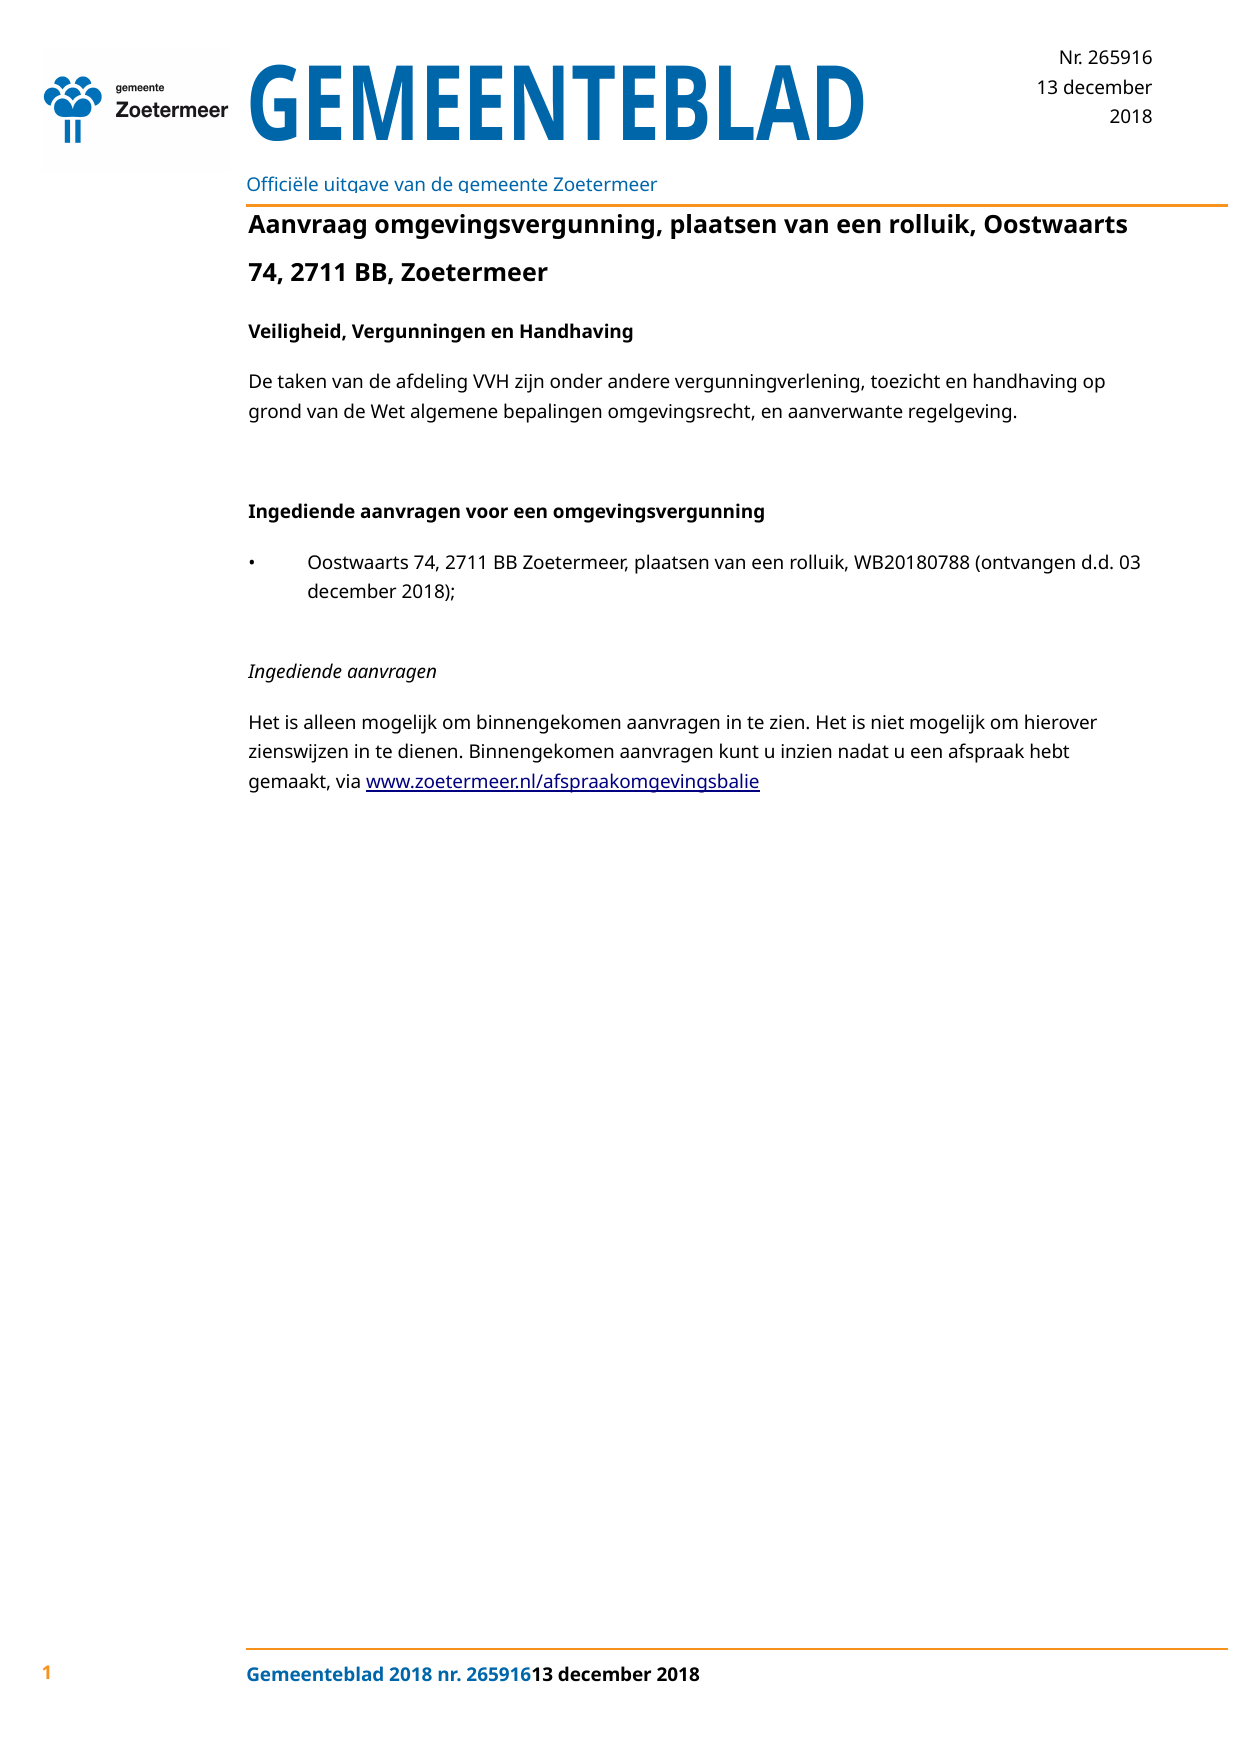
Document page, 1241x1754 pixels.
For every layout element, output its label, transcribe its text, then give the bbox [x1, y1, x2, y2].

text Veiligheid, Vergunningen en Handhaving [248, 318, 1152, 344]
picture [41, 47, 231, 172]
text Ingediende aanvragen voor een omgevingsvergunning [248, 499, 1152, 524]
text De taken van de afdeling VVH zijn onder andere vergunningverlening, toezicht en handhaving op grond van de Wet algemene bepalingen omgevingsrecht, en aanverwante regelgeving. [248, 368, 1152, 424]
text Aanvraag omgevingsvergunning, plaatsen van een rolluik, Oostwaarts 74, 2711 BB, Zoetermeer [248, 207, 1152, 288]
text Het is alleen mogelijk om binnengekomen aanvragen in te zien. Het is niet mogelijk om hierover zienswijzen in te dienen. Binnengekomen aanvragen kunt u inzien nadat u een afspraak hebt gemaakt, via www.zoetermeer.nl/afspraakomgevingsbalie [248, 709, 1152, 794]
list Oostwaarts 74, 2711 BB Zoetermeer, plaatsen van een rolluik, WB20180788 (ontvangen d.d. 03 december 2018); [248, 549, 1152, 604]
text Ingediende aanvragen [248, 659, 1152, 684]
